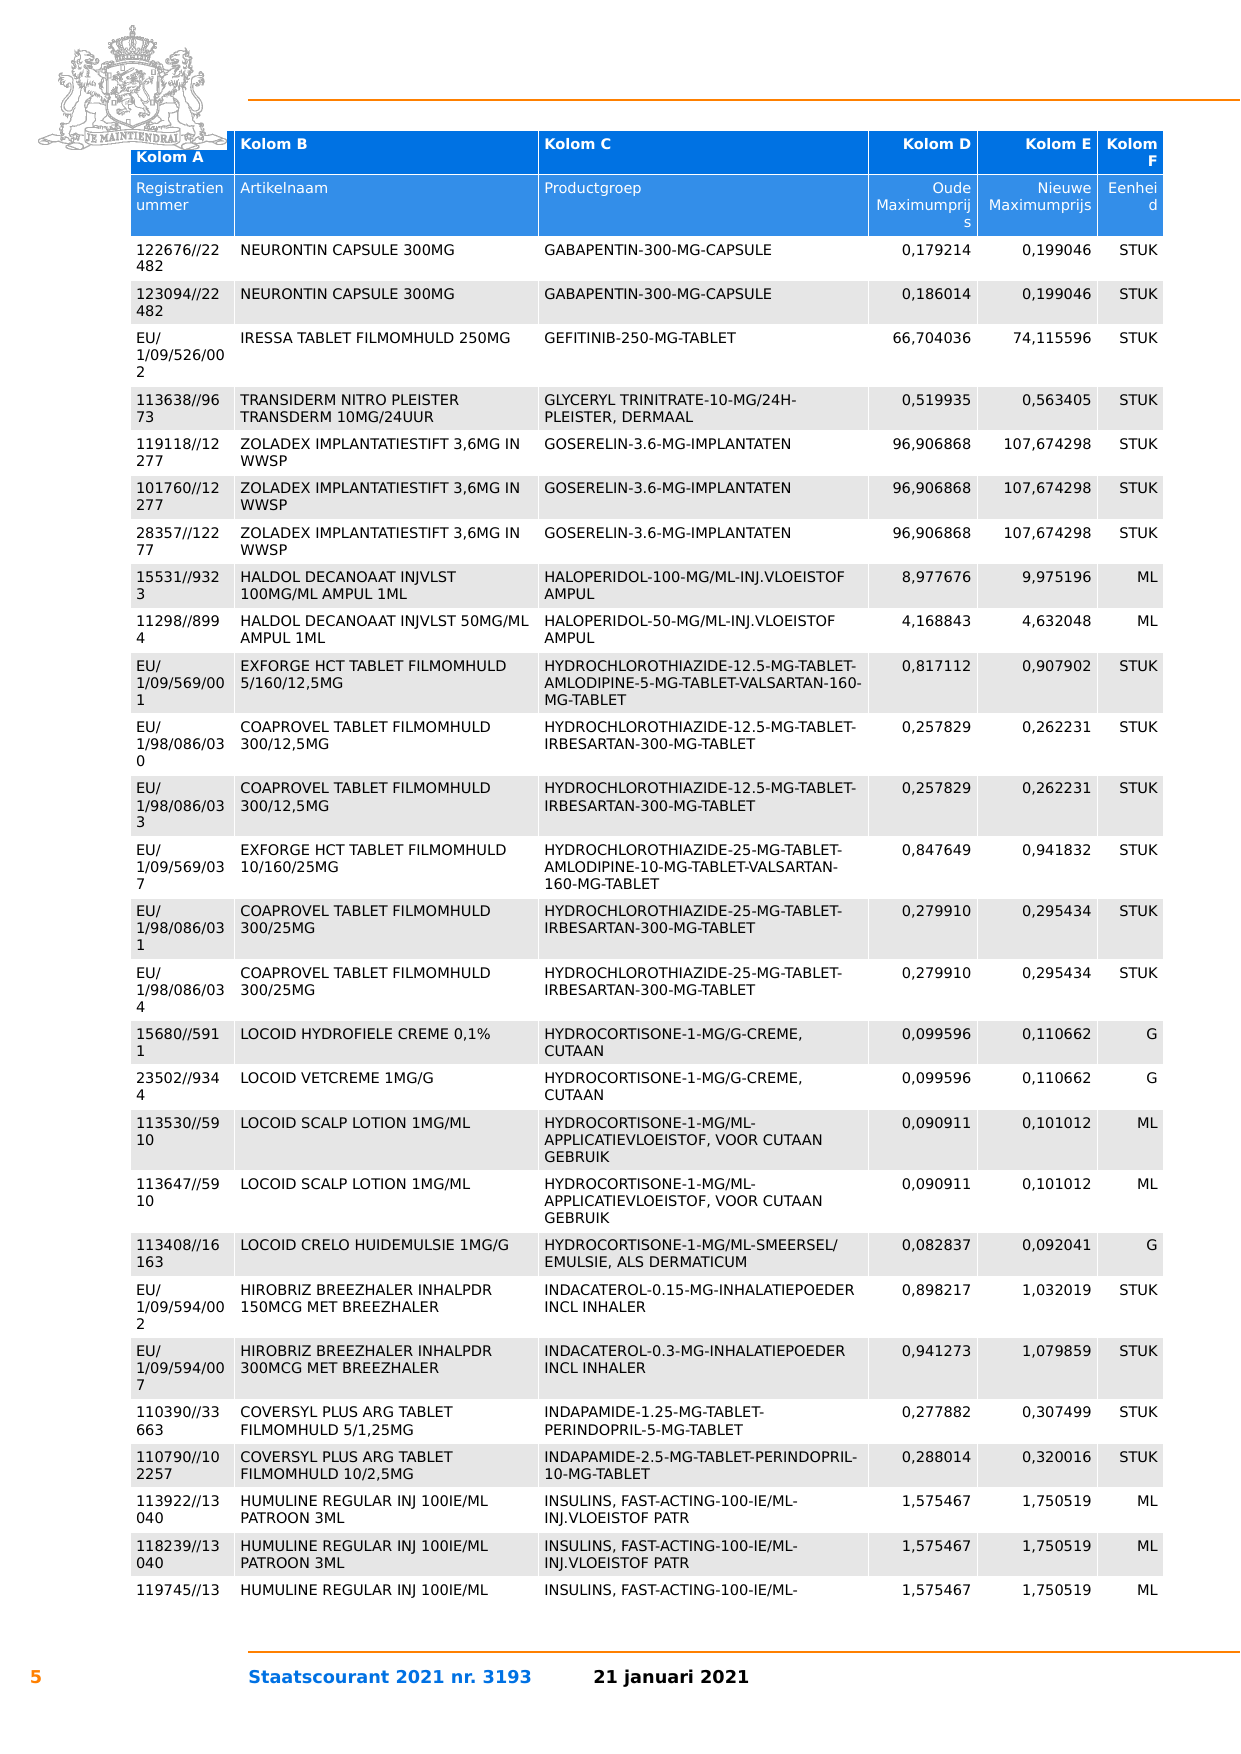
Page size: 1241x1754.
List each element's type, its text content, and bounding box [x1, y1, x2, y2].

table_cell EU/1/98/086/034 [131, 960, 234, 1020]
table_cell EU/1/09/569/001 [131, 653, 234, 713]
table_cell HYDROCHLOROTHIAZIDE-12.5-MG-TABLET-IRBESARTAN-300-MG-TABLET [539, 776, 868, 836]
table_cell 0,288014 [869, 1444, 977, 1487]
table_cell HALOPERIDOL-100-MG/ML-INJ.VLOEISTOF AMPUL [539, 564, 868, 608]
table_cell 1,750519 [978, 1577, 1097, 1603]
table_cell 0,277882 [869, 1400, 977, 1443]
table_cell EU/1/09/594/007 [131, 1338, 234, 1399]
table_cell 4,632048 [978, 609, 1097, 652]
table_cell Productgroep [539, 175, 868, 236]
table_cell 119745//13 [131, 1577, 234, 1603]
table_cell 0,817112 [869, 653, 977, 713]
table_cell 28357//12277 [131, 520, 234, 563]
table_cell COVERSYL PLUS ARG TABLET FILMOMHULD 10/2,5MG [235, 1444, 538, 1487]
table_cell 107,674298 [978, 476, 1097, 519]
table_cell 107,674298 [978, 520, 1097, 563]
table_cell COAPROVEL TABLET FILMOMHULD 300/12,5MG [235, 714, 538, 775]
table_cell NEURONTIN CAPSULE 300MG [235, 237, 538, 280]
table_cell LOCOID VETCREME 1MG/G [235, 1066, 538, 1109]
table_cell GLYCERYL TRINITRATE-10-MG/24H-PLEISTER, DERMAAL [539, 387, 868, 430]
table_cell 96,906868 [869, 431, 977, 474]
table_cell 0,082837 [869, 1233, 977, 1276]
table_cell 1,575467 [869, 1533, 977, 1576]
table_cell GABAPENTIN-300-MG-CAPSULE [539, 281, 868, 324]
table_cell TRANSIDERM NITRO PLEISTER TRANSDERM 10MG/24UUR [235, 387, 538, 430]
table_cell HYDROCHLOROTHIAZIDE-12.5-MG-TABLET-AMLODIPINE-5-MG-TABLET-VALSARTAN-160-MG-TABLET [539, 653, 868, 713]
table_cell EU/1/98/086/033 [131, 776, 234, 836]
table_cell 0,186014 [869, 281, 977, 324]
table_cell GEFITINIB-250-MG-TABLET [539, 325, 868, 386]
table_cell 113638//9673 [131, 387, 234, 430]
table_cell 74,115596 [978, 325, 1097, 386]
table_cell 0,307499 [978, 1400, 1097, 1443]
table_cell 0,090911 [869, 1110, 977, 1170]
table_cell 0,941832 [978, 837, 1097, 897]
table_cell 0,941273 [869, 1338, 977, 1399]
table_cell INDACATEROL-0.15-MG-INHALATIEPOEDER INCL INHALER [539, 1277, 868, 1337]
table_cell IRESSA TABLET FILMOMHULD 250MG [235, 325, 538, 386]
table_cell 1,575467 [869, 1577, 977, 1603]
table_cell EU/1/98/086/031 [131, 899, 234, 959]
table_cell HALDOL DECANOAAT INJVLST 100MG/ML AMPUL 1ML [235, 564, 538, 608]
table_cell Nieuwe Maximumprijs [978, 175, 1097, 236]
table_cell STUK [1098, 653, 1163, 713]
table_cell 15531//9323 [131, 564, 234, 608]
table_cell EU/1/09/526/002 [131, 325, 234, 386]
table_cell HALOPERIDOL-50-MG/ML-INJ.VLOEISTOF AMPUL [539, 609, 868, 652]
table_cell EXFORGE HCT TABLET FILMOMHULD 10/160/25MG [235, 837, 538, 897]
table_cell 113408//16163 [131, 1233, 234, 1276]
table_cell INDACATEROL-0.3-MG-INHALATIEPOEDER INCL INHALER [539, 1338, 868, 1399]
table_cell 0,519935 [869, 387, 977, 430]
table_cell HYDROCORTISONE-1-MG/ML-APPLICATIEVLOEISTOF, VOOR CUTAAN GEBRUIK [539, 1110, 868, 1170]
table_cell 0,257829 [869, 776, 977, 836]
table_cell HIROBRIZ BREEZHALER INHALPDR 150MCG MET BREEZHALER [235, 1277, 538, 1337]
table_cell 0,563405 [978, 387, 1097, 430]
table_cell HYDROCORTISONE-1-MG/ML-APPLICATIEVLOEISTOF, VOOR CUTAAN GEBRUIK [539, 1171, 868, 1232]
table_cell 4,168843 [869, 609, 977, 652]
table_cell LOCOID SCALP LOTION 1MG/ML [235, 1110, 538, 1170]
table_cell 0,320016 [978, 1444, 1097, 1487]
table_cell 110790//102257 [131, 1444, 234, 1487]
table_cell ML [1098, 1110, 1163, 1170]
table_cell 119118//12277 [131, 431, 234, 474]
table_cell 107,674298 [978, 431, 1097, 474]
table_cell Artikelnaam [235, 175, 538, 236]
table_cell LOCOID SCALP LOTION 1MG/ML [235, 1171, 538, 1232]
table_cell 0,101012 [978, 1171, 1097, 1232]
table_cell COAPROVEL TABLET FILMOMHULD 300/25MG [235, 960, 538, 1020]
table_cell 0,295434 [978, 899, 1097, 959]
table_cell GOSERELIN-3.6-MG-IMPLANTATEN [539, 476, 868, 519]
table_cell 0,110662 [978, 1066, 1097, 1109]
table_cell ML [1098, 1489, 1163, 1532]
table_cell 0,279910 [869, 899, 977, 959]
table_header Kolom D [869, 131, 977, 174]
table_cell 0,279910 [869, 960, 977, 1020]
table_cell 15680//5911 [131, 1021, 234, 1064]
table_cell ZOLADEX IMPLANTATIESTIFT 3,6MG IN WWSP [235, 520, 538, 563]
table_cell 0,907902 [978, 653, 1097, 713]
table_cell G [1098, 1233, 1163, 1276]
table_cell HYDROCHLOROTHIAZIDE-25-MG-TABLET-IRBESARTAN-300-MG-TABLET [539, 899, 868, 959]
table_cell 1,079859 [978, 1338, 1097, 1399]
table_cell 0,092041 [978, 1233, 1097, 1276]
table_cell HUMULINE REGULAR INJ 100IE/ML PATROON 3ML [235, 1489, 538, 1532]
table_cell 96,906868 [869, 476, 977, 519]
table_cell 110390//33663 [131, 1400, 234, 1443]
table_cell HYDROCORTISONE-1-MG/G-CREME, CUTAAN [539, 1021, 868, 1064]
table_cell HALDOL DECANOAAT INJVLST 50MG/ML AMPUL 1ML [235, 609, 538, 652]
table_cell STUK [1098, 1400, 1163, 1443]
table_cell HUMULINE REGULAR INJ 100IE/ML [235, 1577, 538, 1603]
table_cell 0,199046 [978, 237, 1097, 280]
table_cell COVERSYL PLUS ARG TABLET FILMOMHULD 5/1,25MG [235, 1400, 538, 1443]
table_header Kolom A [131, 131, 234, 174]
table_cell 101760//12277 [131, 476, 234, 519]
table_cell HYDROCORTISONE-1-MG/G-CREME, CUTAAN [539, 1066, 868, 1109]
table_cell INSULINS, FAST-ACTING-100-IE/ML-INJ.VLOEISTOF PATR [539, 1533, 868, 1576]
table_cell STUK [1098, 431, 1163, 474]
table_cell STUK [1098, 960, 1163, 1020]
table_cell STUK [1098, 237, 1163, 280]
table_cell 0,295434 [978, 960, 1097, 1020]
table_cell HIROBRIZ BREEZHALER INHALPDR 300MCG MET BREEZHALER [235, 1338, 538, 1399]
table_cell ML [1098, 1533, 1163, 1576]
table_cell INDAPAMIDE-1.25-MG-TABLET-PERINDOPRIL-5-MG-TABLET [539, 1400, 868, 1443]
table_cell HYDROCHLOROTHIAZIDE-25-MG-TABLET-IRBESARTAN-300-MG-TABLET [539, 960, 868, 1020]
table_cell 0,099596 [869, 1066, 977, 1109]
table_cell 0,262231 [978, 714, 1097, 775]
table_cell 11298//8994 [131, 609, 234, 652]
table_cell 0,257829 [869, 714, 977, 775]
table_cell ML [1098, 1577, 1163, 1603]
table_cell 0,847649 [869, 837, 977, 897]
table_cell EU/1/98/086/030 [131, 714, 234, 775]
table_cell STUK [1098, 325, 1163, 386]
table_cell 122676//22482 [131, 237, 234, 280]
table_cell INSULINS, FAST-ACTING-100-IE/ML- [539, 1577, 868, 1603]
table_cell 123094//22482 [131, 281, 234, 324]
table_header Kolom B [235, 131, 538, 174]
table_cell GABAPENTIN-300-MG-CAPSULE [539, 237, 868, 280]
table_cell NEURONTIN CAPSULE 300MG [235, 281, 538, 324]
table_cell 113922//13040 [131, 1489, 234, 1532]
table_cell GOSERELIN-3.6-MG-IMPLANTATEN [539, 431, 868, 474]
table_cell GOSERELIN-3.6-MG-IMPLANTATEN [539, 520, 868, 563]
table_cell EXFORGE HCT TABLET FILMOMHULD 5/160/12,5MG [235, 653, 538, 713]
table_cell 96,906868 [869, 520, 977, 563]
table_cell 0,101012 [978, 1110, 1097, 1170]
table_cell 1,575467 [869, 1489, 977, 1532]
picture [38, 25, 227, 150]
table_cell STUK [1098, 387, 1163, 430]
table_cell HUMULINE REGULAR INJ 100IE/ML PATROON 3ML [235, 1533, 538, 1576]
table_cell HYDROCHLOROTHIAZIDE-12.5-MG-TABLET-IRBESARTAN-300-MG-TABLET [539, 714, 868, 775]
table_cell STUK [1098, 476, 1163, 519]
table_cell EU/1/09/594/002 [131, 1277, 234, 1337]
table_cell 9,975196 [978, 564, 1097, 608]
table_cell 1,750519 [978, 1489, 1097, 1532]
table_cell 1,750519 [978, 1533, 1097, 1576]
table_cell STUK [1098, 281, 1163, 324]
table_cell ZOLADEX IMPLANTATIESTIFT 3,6MG IN WWSP [235, 476, 538, 519]
table_cell 1,032019 [978, 1277, 1097, 1337]
table_cell 113647//5910 [131, 1171, 234, 1232]
table_cell STUK [1098, 776, 1163, 836]
table_cell HYDROCORTISONE-1-MG/ML-SMEERSEL/EMULSIE, ALS DERMATICUM [539, 1233, 868, 1276]
table_cell 0,099596 [869, 1021, 977, 1064]
table_cell 0,179214 [869, 237, 977, 280]
table_cell ZOLADEX IMPLANTATIESTIFT 3,6MG IN WWSP [235, 431, 538, 474]
table_cell COAPROVEL TABLET FILMOMHULD 300/12,5MG [235, 776, 538, 836]
table_cell ML [1098, 564, 1163, 608]
table_cell 8,977676 [869, 564, 977, 608]
table_cell ML [1098, 1171, 1163, 1232]
table_cell INSULINS, FAST-ACTING-100-IE/ML-INJ.VLOEISTOF PATR [539, 1489, 868, 1532]
table_cell STUK [1098, 1277, 1163, 1337]
table_cell STUK [1098, 899, 1163, 959]
table_cell Eenheid [1098, 175, 1163, 236]
table_cell STUK [1098, 520, 1163, 563]
table_cell 0,898217 [869, 1277, 977, 1337]
table_cell LOCOID CRELO HUIDEMULSIE 1MG/G [235, 1233, 538, 1276]
table_cell HYDROCHLOROTHIAZIDE-25-MG-TABLET-AMLODIPINE-10-MG-TABLET-VALSARTAN-160-MG-TABLET [539, 837, 868, 897]
table_cell STUK [1098, 1338, 1163, 1399]
table_cell 118239//13040 [131, 1533, 234, 1576]
table_cell G [1098, 1021, 1163, 1064]
table_cell STUK [1098, 714, 1163, 775]
table_cell STUK [1098, 1444, 1163, 1487]
table_cell Oude Maximumprijs [869, 175, 977, 236]
table_header Kolom F [1098, 131, 1163, 174]
table_cell 0,199046 [978, 281, 1097, 324]
table_cell 66,704036 [869, 325, 977, 386]
table_cell EU/1/09/569/037 [131, 837, 234, 897]
table_cell ML [1098, 609, 1163, 652]
table_header Kolom E [978, 131, 1097, 174]
table_cell 0,110662 [978, 1021, 1097, 1064]
table_cell G [1098, 1066, 1163, 1109]
table_header Kolom C [539, 131, 868, 174]
table_cell INDAPAMIDE-2.5-MG-TABLET-PERINDOPRIL-10-MG-TABLET [539, 1444, 868, 1487]
table_cell 0,262231 [978, 776, 1097, 836]
table_cell Registratienummer [131, 175, 234, 236]
table_cell 113530//5910 [131, 1110, 234, 1170]
table_cell COAPROVEL TABLET FILMOMHULD 300/25MG [235, 899, 538, 959]
table_cell STUK [1098, 837, 1163, 897]
table_cell LOCOID HYDROFIELE CREME 0,1% [235, 1021, 538, 1064]
table_cell 23502//9344 [131, 1066, 234, 1109]
table_cell 0,090911 [869, 1171, 977, 1232]
